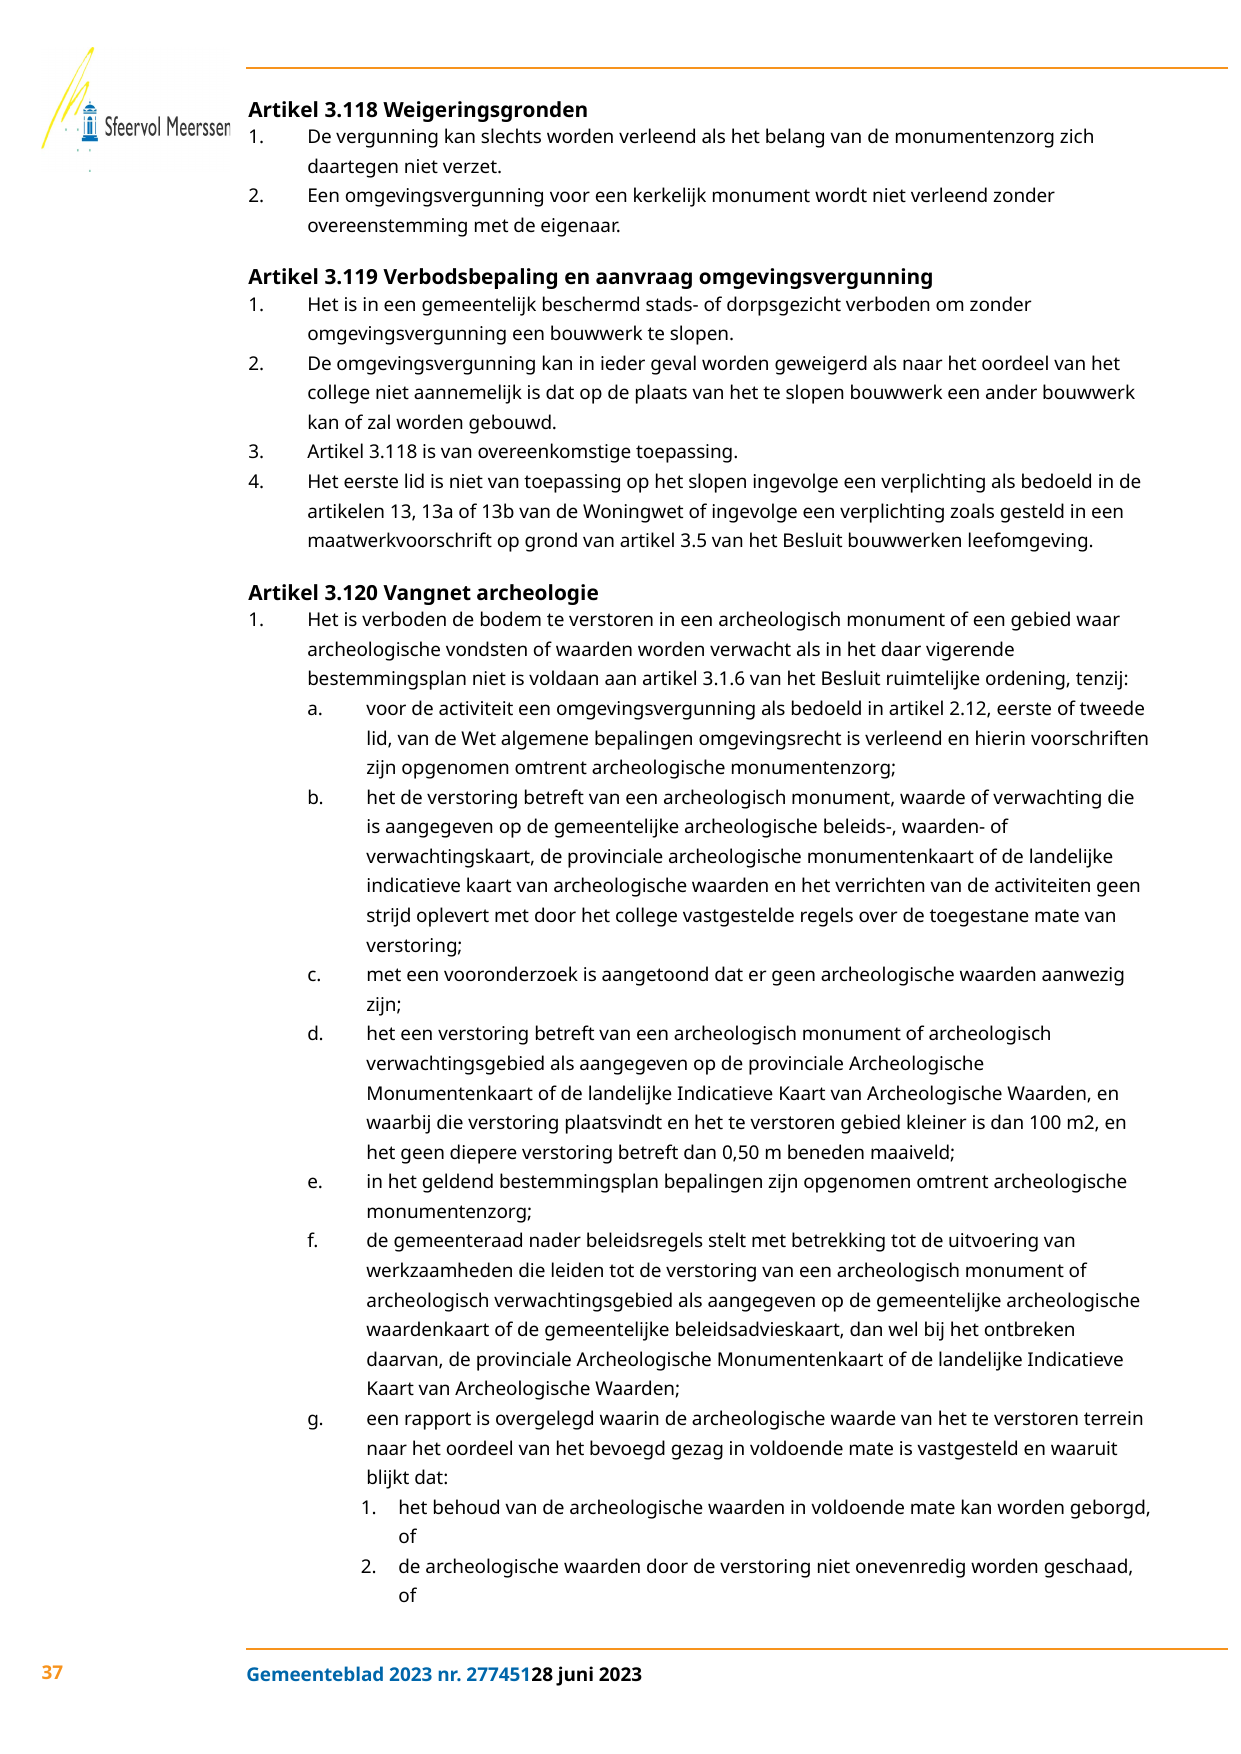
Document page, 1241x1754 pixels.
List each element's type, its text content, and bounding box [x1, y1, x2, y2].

list Het eerste lid is niet van toepassing op het slopen ingevolge een verplichting als bedoeld in de artikelen 13, 13a of 13b van de Woningwet of ingevolge een verplichting zoals gesteld in een maatwerkvoorschrift op grond van artikel 3.5 van het Besluit bouwwerken leefomgeving. [248, 468, 1152, 553]
list het een verstoring betreft van een archeologisch monument of archeologisch verwachtingsgebied als aangegeven op de provinciale Archeologische Monumentenkaart of de landelijke Indicatieve Kaart van Archeologische Waarden, en waarbij die verstoring plaatsvindt en het te verstoren gebied kleiner is dan 100 m2, en het geen diepere verstoring betreft dan 0,50 m beneden maaiveld; [307, 1021, 1152, 1164]
list het behoud van de archeologische waarden in voldoende mate kan worden geborgd, of [361, 1494, 1152, 1549]
list Het is in een gemeentelijk beschermd stads- of dorpsgezicht verboden om zonder omgevingsvergunning een bouwwerk te slopen. [248, 291, 1152, 346]
text Artikel 3.120 Vangnet archeologie [248, 578, 1152, 606]
list de archeologische waarden door de verstoring niet onevenredig worden geschaad, of [361, 1553, 1152, 1608]
list voor de activiteit een omgevingsvergunning als bedoeld in artikel 2.12, eerste of tweede lid, van de Wet algemene bepalingen omgevingsrecht is verleend en hierin voorschriften zijn opgenomen omtrent archeologische monumentenzorg; [307, 695, 1152, 780]
list een rapport is overgelegd waarin de archeologische waarde van het te verstoren terrein naar het oordeel van het bevoegd gezag in voldoende mate is vastgesteld en waaruit blijkt dat: [307, 1405, 1152, 1490]
list het de verstoring betreft van een archeologisch monument, waarde of verwachting die is aangegeven op de gemeentelijke archeologische beleids-, waarden- of verwachtingskaart, de provinciale archeologische monumentenkaart of de landelijke indicatieve kaart van archeologische waarden en het verrichten van de activiteiten geen strijd oplevert met door het college vastgestelde regels over de toegestane mate van verstoring; [307, 784, 1152, 957]
list De vergunning kan slechts worden verleend als het belang van de monumentenzorg zich daartegen niet verzet. [248, 123, 1152, 178]
picture [41, 47, 231, 172]
text Artikel 3.118 Weigeringsgronden [248, 95, 1152, 123]
list de gemeenteraad nader beleidsregels stelt met betrekking tot de uitvoering van werkzaamheden die leiden tot de verstoring van een archeologisch monument of archeologisch verwachtingsgebied als aangegeven op de gemeentelijke archeologische waardenkaart of de gemeentelijke beleidsadvieskaart, dan wel bij het ontbreken daarvan, de provinciale Archeologische Monumentenkaart of de landelijke Indicatieve Kaart van Archeologische Waarden; [307, 1228, 1152, 1401]
list Artikel 3.118 is van overeenkomstige toepassing. [248, 439, 1152, 464]
list in het geldend bestemmingsplan bepalingen zijn opgenomen omtrent archeologische monumentenzorg; [307, 1168, 1152, 1224]
list met een vooronderzoek is aangetoond dat er geen archeologische waarden aanwezig zijn; [307, 961, 1152, 1017]
list De omgevingsvergunning kan in ieder geval worden geweigerd als naar het oordeel van het college niet aannemelijk is dat op de plaats van het te slopen bouwwerk een ander bouwwerk kan of zal worden gebouwd. [248, 350, 1152, 435]
text Artikel 3.119 Verbodsbepaling en aanvraag omgevingsvergunning [248, 262, 1152, 291]
list Het is verboden de bodem te verstoren in een archeologisch monument of een gebied waar archeologische vondsten of waarden worden verwacht als in het daar vigerende bestemmingsplan niet is voldaan aan artikel 3.1.6 van het Besluit ruimtelijke ordening, tenzij: [248, 606, 1152, 691]
list Een omgevingsvergunning voor een kerkelijk monument wordt niet verleend zonder overeenstemming met de eigenaar. [248, 182, 1152, 238]
